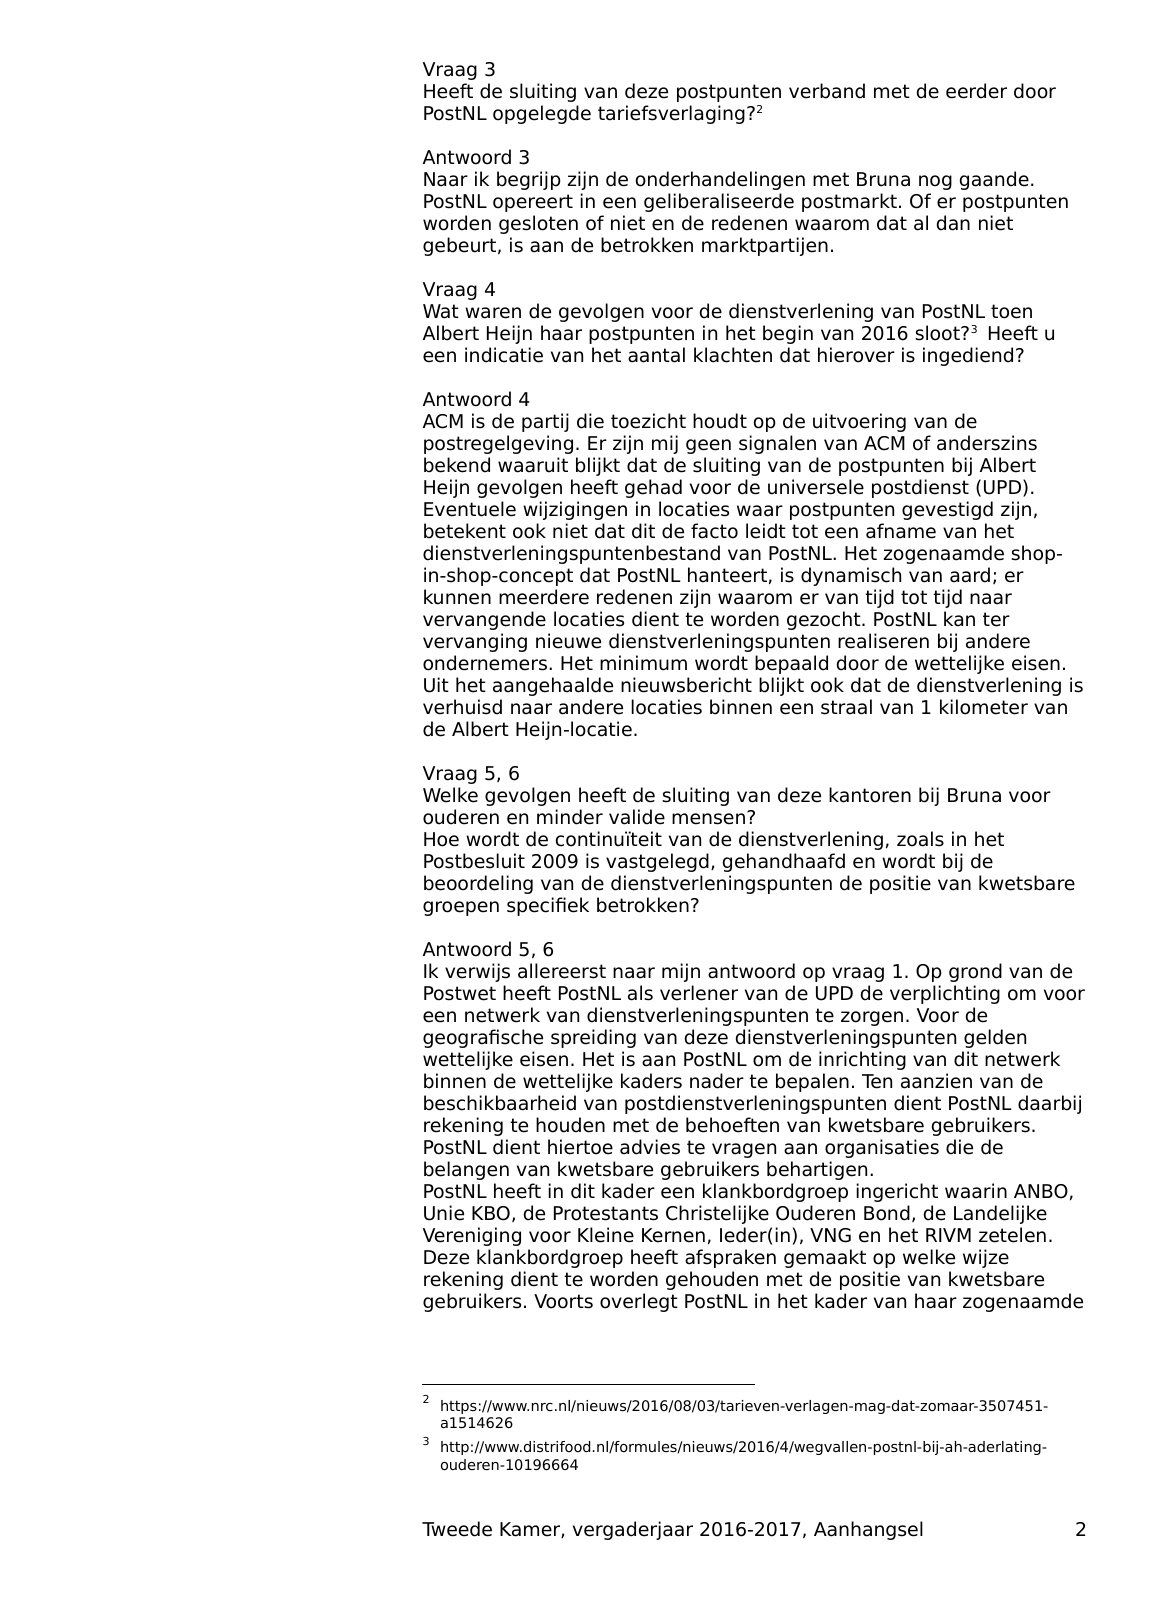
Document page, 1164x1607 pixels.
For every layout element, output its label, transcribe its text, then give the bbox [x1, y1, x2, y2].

text Vraag 4 [422, 279, 1087, 301]
text Wat waren de gevolgen voor de dienstverlening van PostNL toen Albert Heijn haar postpunten in het begin van 2016 sloot? Heeft u een indicatie van het aantal klachten dat hierover is ingediend? [422, 301, 1087, 367]
text Ik verwijs allereerst naar mijn antwoord op vraag 1. Op grond van de Postwet heeft PostNL als verlener van de UPD de verplichting om voor een netwerk van dienstverleningspunten te zorgen. Voor de geografische spreiding van deze dienstverleningspunten gelden wettelijke eisen. Het is aan PostNL om de inrichting van dit netwerk binnen de wettelijke kaders nader te bepalen. Ten aanzien van de beschikbaarheid van postdienstverleningspunten dient PostNL daarbij rekening te houden met de behoeften van kwetsbare gebruikers. PostNL dient hiertoe advies te vragen aan organisaties die de belangen van kwetsbare gebruikers behartigen. [422, 961, 1087, 1181]
text ACM is de partij die toezicht houdt op de uitvoering van de postregelgeving. Er zijn mij geen signalen van ACM of anderszins bekend waaruit blijkt dat de sluiting van de postpunten bij Albert Heijn gevolgen heeft gehad voor de universele postdienst (UPD). Eventuele wijzigingen in locaties waar postpunten gevestigd zijn, betekent ook niet dat dit de facto leidt tot een afname van het dienstverleningspuntenbestand van PostNL. Het zogenaamde shop-in-shop-concept dat PostNL hanteert, is dynamisch van aard; er kunnen meerdere redenen zijn waarom er van tijd tot tijd naar vervangende locaties dient te worden gezocht. PostNL kan ter vervanging nieuwe dienstverleningspunten realiseren bij andere ondernemers. Het minimum wordt bepaald door de wettelijke eisen. [422, 411, 1087, 675]
text Naar ik begrijp zijn de onderhandelingen met Bruna nog gaande. PostNL opereert in een geliberaliseerde postmarkt. Of er postpunten worden gesloten of niet en de redenen waarom dat al dan niet gebeurt, is aan de betrokken marktpartijen. [422, 169, 1087, 257]
text Antwoord 5, 6 [422, 939, 1087, 961]
text https://www.nrc.nl/nieuws/2016/08/03/tarieven-verlagen-mag-dat-zomaar-3507451-a1514626 [422, 1393, 1087, 1432]
text Vraag 3 [422, 59, 1087, 81]
text PostNL heeft in dit kader een klankbordgroep ingericht waarin ANBO, Unie KBO, de Protestants Christelijke Ouderen Bond, de Landelijke Vereniging voor Kleine Kernen, Ieder(in), VNG en het RIVM zetelen. Deze klankbordgroep heeft afspraken gemaakt op welke wijze rekening dient te worden gehouden met de positie van kwetsbare gebruikers. Voorts overlegt PostNL in het kader van haar zogenaamde [422, 1181, 1087, 1313]
text Antwoord 3 [422, 147, 1087, 169]
text Uit het aangehaalde nieuwsbericht blijkt ook dat de dienstverlening is verhuisd naar andere locaties binnen een straal van 1 kilometer van de Albert Heijn-locatie. [422, 675, 1087, 741]
text Vraag 5, 6 [422, 763, 1087, 785]
text Heeft de sluiting van deze postpunten verband met de eerder door PostNL opgelegde tariefsverlaging? [422, 81, 1087, 125]
text Welke gevolgen heeft de sluiting van deze kantoren bij Bruna voor ouderen en minder valide mensen? [422, 785, 1087, 829]
text http://www.distrifood.nl/formules/nieuws/2016/4/wegvallen-postnl-bij-ah-aderlating-ouderen-10196664 [422, 1435, 1087, 1474]
text Antwoord 4 [422, 389, 1087, 411]
text Hoe wordt de continuïteit van de dienstverlening, zoals in het Postbesluit 2009 is vastgelegd, gehandhaafd en wordt bij de beoordeling van de dienstverleningspunten de positie van kwetsbare groepen specifiek betrokken? [422, 829, 1087, 917]
